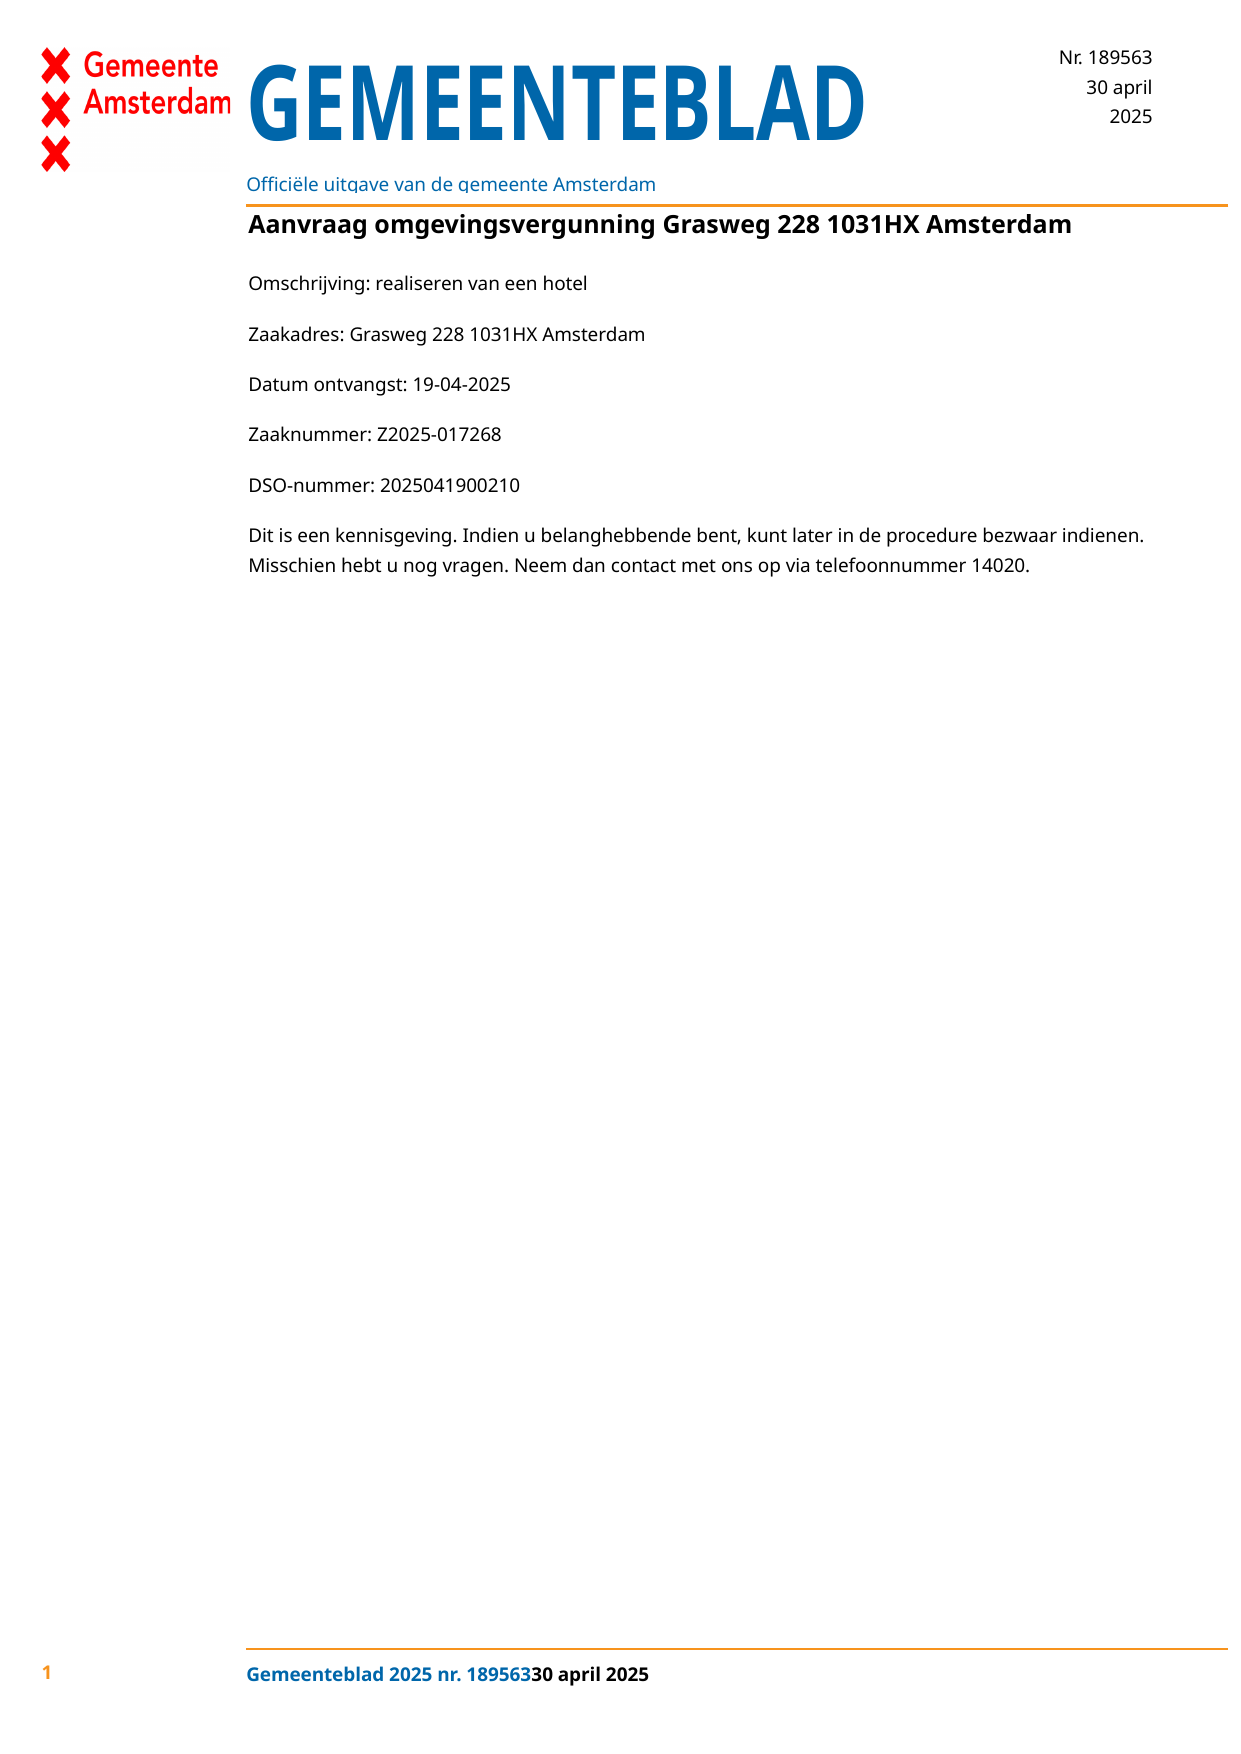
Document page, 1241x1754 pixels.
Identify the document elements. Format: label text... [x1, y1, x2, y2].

text Omschrijving: realiseren van een hotel [248, 270, 1152, 296]
picture [41, 47, 231, 172]
text Aanvraag omgevingsvergunning Grasweg 228 1031HX Amsterdam [248, 207, 1152, 241]
text DSO-nummer: 2025041900210 [248, 472, 1152, 498]
text Zaakadres: Grasweg 228 1031HX Amsterdam [248, 321, 1152, 346]
text Datum ontvangst: 19-04-2025 [248, 371, 1152, 397]
text Dit is een kennisgeving. Indien u belanghebbende bent, kunt later in de procedure bezwaar indienen. Misschien hebt u nog vragen. Neem dan contact met ons op via telefoonnummer 14020. [248, 522, 1152, 578]
text Zaaknummer: Z2025-017268 [248, 422, 1152, 447]
